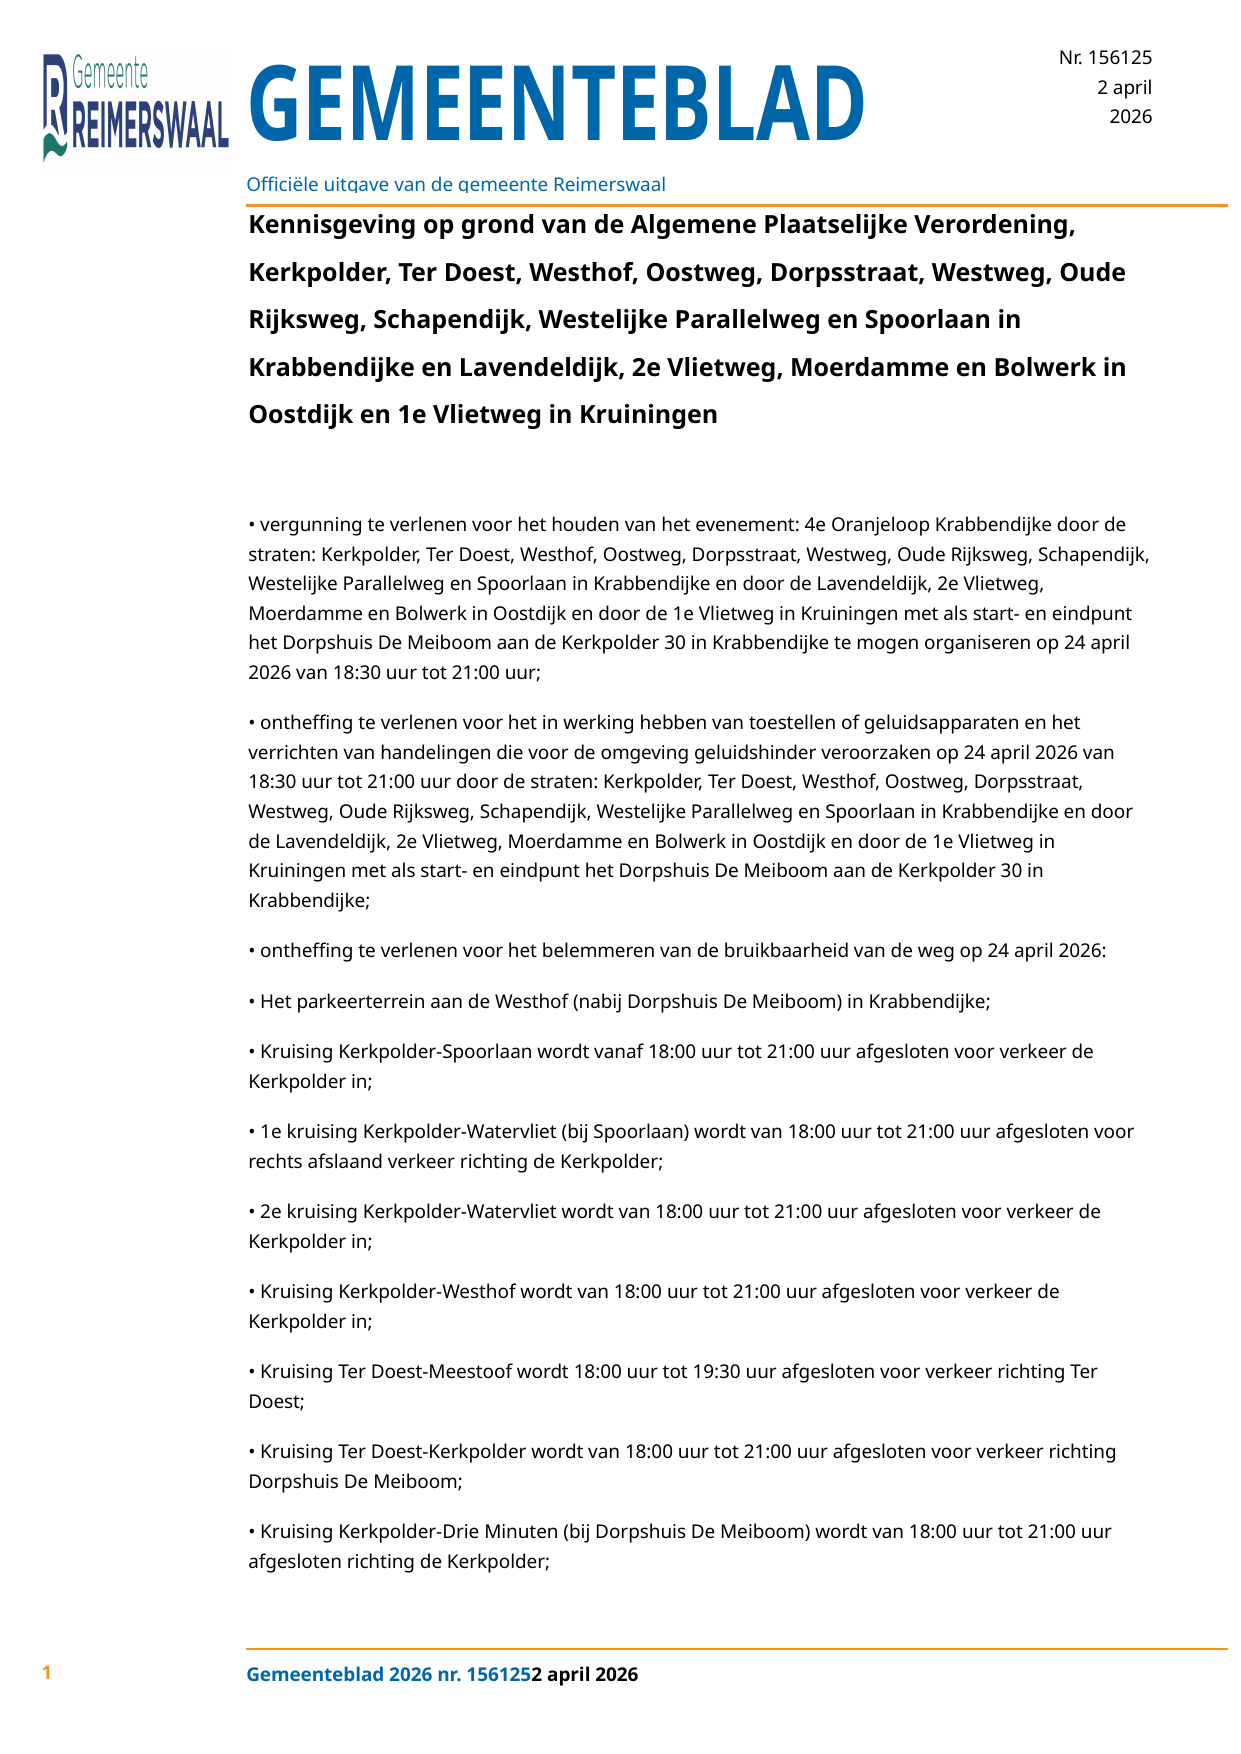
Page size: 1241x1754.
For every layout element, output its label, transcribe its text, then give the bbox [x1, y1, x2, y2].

text • Kruising Ter Doest-Meestoof wordt 18:00 uur tot 19:30 uur afgesloten voor verkeer richting Ter Doest; [248, 1358, 1152, 1413]
text • 1e kruising Kerkpolder-Watervliet (bij Spoorlaan) wordt van 18:00 uur tot 21:00 uur afgesloten voor rechts afslaand verkeer richting de Kerkpolder; [248, 1118, 1152, 1173]
text • ontheffing te verlenen voor het belemmeren van de bruikbaarheid van de weg op 24 april 2026: [248, 937, 1152, 963]
text • Kruising Ter Doest-Kerkpolder wordt van 18:00 uur tot 21:00 uur afgesloten voor verkeer richting Dorpshuis De Meiboom; [248, 1438, 1152, 1493]
text • Kruising Kerkpolder-Westhof wordt van 18:00 uur tot 21:00 uur afgesloten voor verkeer de Kerkpolder in; [248, 1278, 1152, 1333]
text • 2e kruising Kerkpolder-Watervliet wordt van 18:00 uur tot 21:00 uur afgesloten voor verkeer de Kerkpolder in; [248, 1198, 1152, 1253]
text • ontheffing te verlenen voor het in werking hebben van toestellen of geluidsapparaten en het verrichten van handelingen die voor de omgeving geluidshinder veroorzaken op 24 april 2026 van 18:30 uur tot 21:00 uur door de straten: Kerkpolder, Ter Doest, Westhof, Oostweg, Dorpsstraat, Westweg, Oude Rijksweg, Schapendijk, Westelijke Parallelweg en Spoorlaan in Krabbendijke en door de Lavendeldijk, 2e Vlietweg, Moerdamme en Bolwerk in Oostdijk en door de 1e Vlietweg in Kruiningen met als start- en eindpunt het Dorpshuis De Meiboom aan de Kerkpolder 30 in Krabbendijke; [248, 709, 1152, 913]
text • Kruising Kerkpolder-Spoorlaan wordt vanaf 18:00 uur tot 21:00 uur afgesloten voor verkeer de Kerkpolder in; [248, 1038, 1152, 1093]
text Kennisgeving op grond van de Algemene Plaatselijke Verordening, Kerkpolder, Ter Doest, Westhof, Oostweg, Dorpsstraat, Westweg, Oude Rijksweg, Schapendijk, Westelijke Parallelweg en Spoorlaan in Krabbendijke en Lavendeldijk, 2e Vlietweg, Moerdamme en Bolwerk in Oostdijk en 1e Vlietweg in Kruiningen [248, 207, 1152, 431]
picture [41, 47, 231, 172]
text • vergunning te verlenen voor het houden van het evenement: 4e Oranjeloop Krabbendijke door de straten: Kerkpolder, Ter Doest, Westhof, Oostweg, Dorpsstraat, Westweg, Oude Rijksweg, Schapendijk, Westelijke Parallelweg en Spoorlaan in Krabbendijke en door de Lavendeldijk, 2e Vlietweg, Moerdamme en Bolwerk in Oostdijk en door de 1e Vlietweg in Kruiningen met als start- en eindpunt het Dorpshuis De Meiboom aan de Kerkpolder 30 in Krabbendijke te mogen organiseren op 24 april 2026 van 18:30 uur tot 21:00 uur; [248, 511, 1152, 685]
text • Het parkeerterrein aan de Westhof (nabij Dorpshuis De Meiboom) in Krabbendijke; [248, 988, 1152, 1013]
text • Kruising Kerkpolder-Drie Minuten (bij Dorpshuis De Meiboom) wordt van 18:00 uur tot 21:00 uur afgesloten richting de Kerkpolder; [248, 1518, 1152, 1573]
